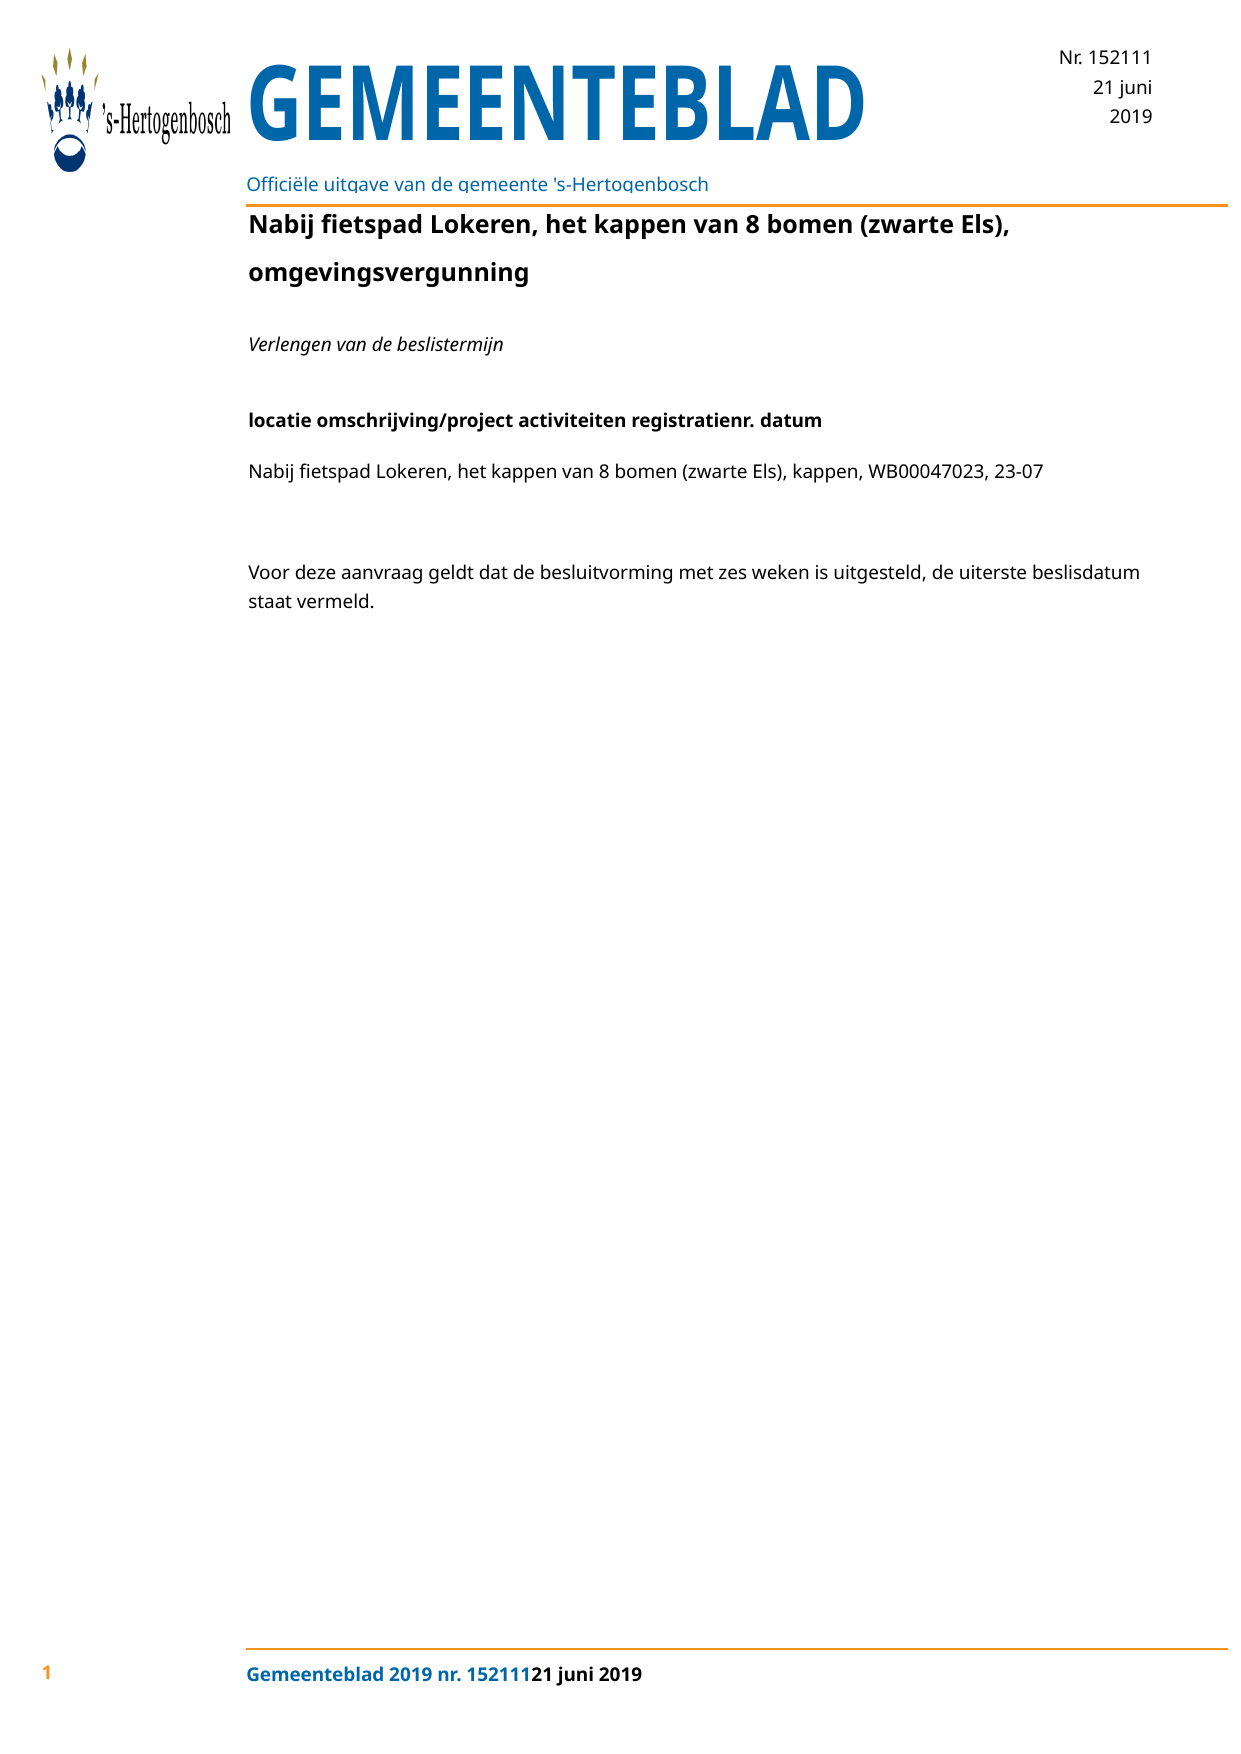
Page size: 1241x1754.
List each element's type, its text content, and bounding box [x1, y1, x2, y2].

text locatie omschrijving/project activiteiten registratienr. datum [248, 408, 1152, 433]
picture [41, 47, 231, 172]
text Nabij fietspad Lokeren, het kappen van 8 bomen (zwarte Els), kappen, WB00047023, 23-07 [248, 458, 1152, 484]
text Voor deze aanvraag geldt dat de besluitvorming met zes weken is uitgesteld, de uiterste beslisdatum staat vermeld. [248, 559, 1152, 614]
text Verlengen van de beslistermijn [248, 331, 1152, 357]
text Nabij fietspad Lokeren, het kappen van 8 bomen (zwarte Els), omgevingsvergunning [248, 207, 1152, 288]
